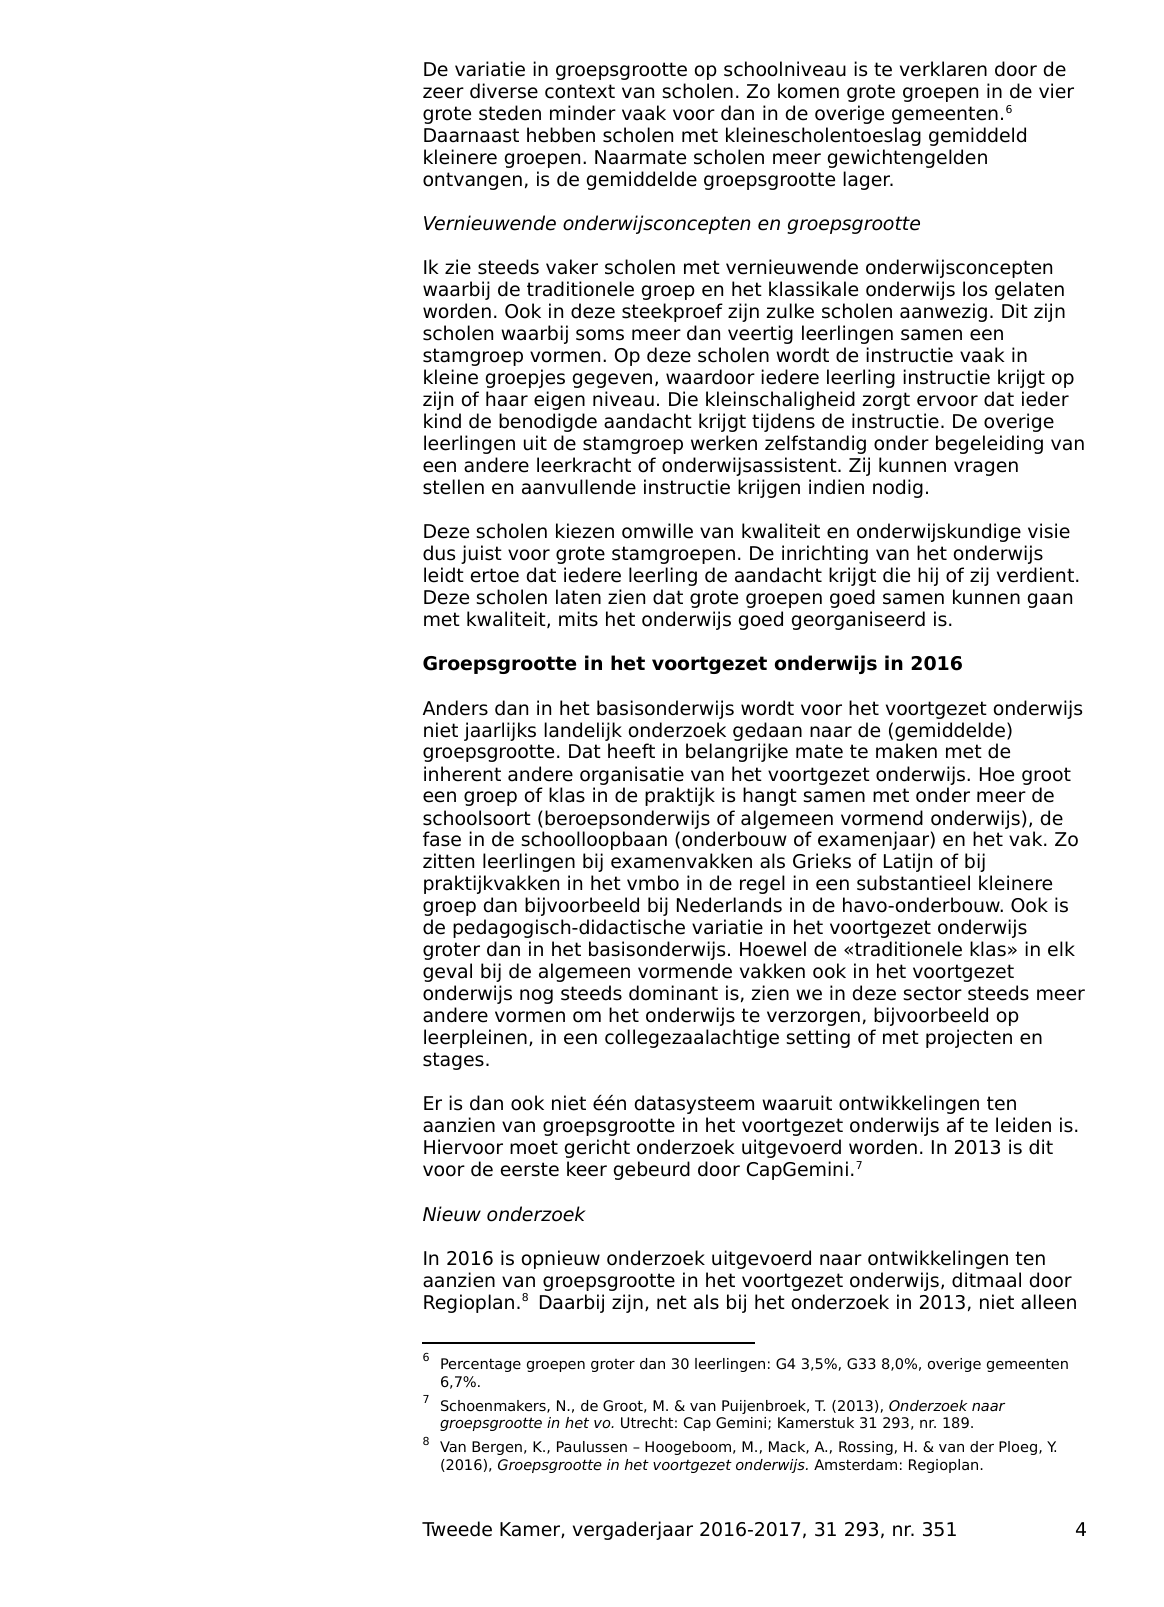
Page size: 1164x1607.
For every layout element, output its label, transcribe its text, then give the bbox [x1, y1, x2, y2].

text Er is dan ook niet één datasysteem waaruit ontwikkelingen ten aanzien van groepsgrootte in het voortgezet onderwijs af te leiden is. Hiervoor moet gericht onderzoek uitgevoerd worden. In 2013 is dit voor de eerste keer gebeurd door CapGemini. [422, 1093, 1087, 1181]
subtitle Vernieuwende onderwijsconcepten en groepsgrootte [422, 213, 1087, 235]
text Ik zie steeds vaker scholen met vernieuwende onderwijsconcepten waarbij de traditionele groep en het klassikale onderwijs los gelaten worden. Ook in deze steekproef zijn zulke scholen aanwezig. Dit zijn scholen waarbij soms meer dan veertig leerlingen samen een stamgroep vormen. Op deze scholen wordt de instructie vaak in kleine groepjes gegeven, waardoor iedere leerling instructie krijgt op zijn of haar eigen niveau. Die kleinschaligheid zorgt ervoor dat ieder kind de benodigde aandacht krijgt tijdens de instructie. De overige leerlingen uit de stamgroep werken zelfstandig onder begeleiding van een andere leerkracht of onderwijsassistent. Zij kunnen vragen stellen en aanvullende instructie krijgen indien nodig. [422, 257, 1087, 499]
text Van Bergen, K., Paulussen – Hoogeboom, M., Mack, A., Rossing, H. & van der Ploeg, Y. (2016), Groepsgrootte in het voortgezet onderwijs. Amsterdam: Regioplan. [422, 1435, 1087, 1474]
subtitle Groepsgrootte in het voortgezet onderwijs in 2016 [422, 653, 1087, 675]
subtitle Nieuw onderzoek [422, 1203, 1087, 1225]
text Percentage groepen groter dan 30 leerlingen: G4 3,5%, G33 8,0%, overige gemeenten 6,7%. [422, 1352, 1087, 1391]
text Anders dan in het basisonderwijs wordt voor het voortgezet onderwijs niet jaarlijks landelijk onderzoek gedaan naar de (gemiddelde) groepsgrootte. Dat heeft in belangrijke mate te maken met de inherent andere organisatie van het voortgezet onderwijs. Hoe groot een groep of klas in de praktijk is hangt samen met onder meer de schoolsoort (beroepsonderwijs of algemeen vormend onderwijs), de fase in de schoolloopbaan (onderbouw of examenjaar) en het vak. Zo zitten leerlingen bij examenvakken als Grieks of Latijn of bij praktijkvakken in het vmbo in de regel in een substantieel kleinere groep dan bijvoorbeeld bij Nederlands in de havo-onderbouw. Ook is de pedagogisch-didactische variatie in het voortgezet onderwijs groter dan in het basisonderwijs. Hoewel de «traditionele klas» in elk geval bij de algemeen vormende vakken ook in het voortgezet onderwijs nog steeds dominant is, zien we in deze sector steeds meer andere vormen om het onderwijs te verzorgen, bijvoorbeeld op leerpleinen, in een collegezaalachtige setting of met projecten en stages. [422, 697, 1087, 1071]
text Schoenmakers, N., de Groot, M. & van Puijenbroek, T. (2013), Onderzoek naar groepsgrootte in het vo. Utrecht: Cap Gemini; Kamerstuk 31 293, nr. 189. [422, 1393, 1087, 1432]
text Deze scholen kiezen omwille van kwaliteit en onderwijskundige visie dus juist voor grote stamgroepen. De inrichting van het onderwijs leidt ertoe dat iedere leerling de aandacht krijgt die hij of zij verdient. Deze scholen laten zien dat grote groepen goed samen kunnen gaan met kwaliteit, mits het onderwijs goed georganiseerd is. [422, 521, 1087, 631]
text De variatie in groepsgrootte op schoolniveau is te verklaren door de zeer diverse context van scholen. Zo komen grote groepen in de vier grote steden minder vaak voor dan in de overige gemeenten. Daarnaast hebben scholen met kleinescholentoeslag gemiddeld kleinere groepen. Naarmate scholen meer gewichtengelden ontvangen, is de gemiddelde groepsgrootte lager. [422, 59, 1087, 191]
text In 2016 is opnieuw onderzoek uitgevoerd naar ontwikkelingen ten aanzien van groepsgrootte in het voortgezet onderwijs, ditmaal door Regioplan. Daarbij zijn, net als bij het onderzoek in 2013, niet alleen [422, 1248, 1087, 1313]
